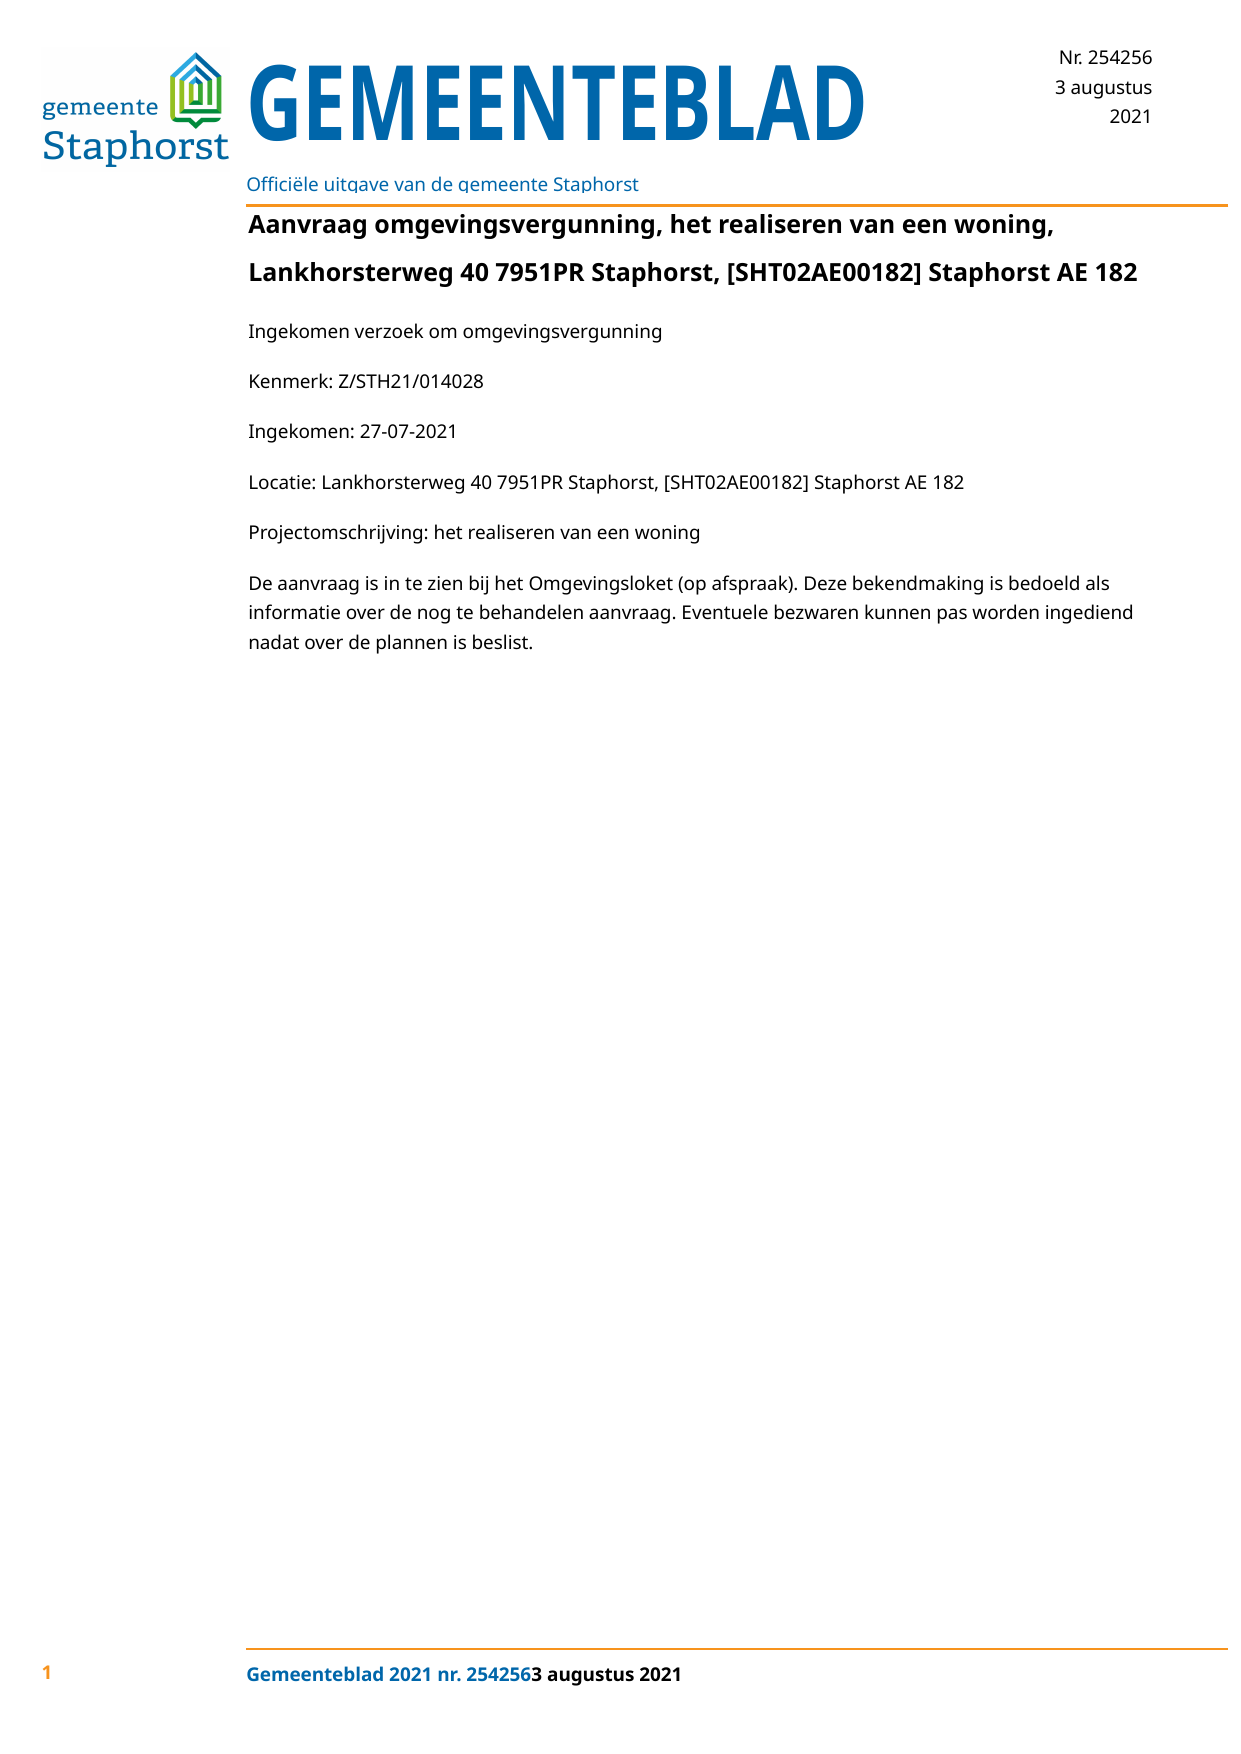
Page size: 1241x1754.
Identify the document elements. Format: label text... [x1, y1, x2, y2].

text Locatie: Lankhorsterweg 40 7951PR Staphorst, [SHT02AE00182] Staphorst AE 182 [248, 469, 1152, 495]
text Ingekomen: 27-07-2021 [248, 419, 1152, 444]
text Kenmerk: Z/STH21/014028 [248, 368, 1152, 394]
text Ingekomen verzoek om omgevingsvergunning [248, 318, 1152, 344]
text De aanvraag is in te zien bij het Omgevingsloket (op afspraak). Deze bekendmaking is bedoeld als informatie over de nog te behandelen aanvraag. Eventuele bezwaren kunnen pas worden ingediend nadat over de plannen is beslist. [248, 570, 1152, 655]
picture [41, 47, 231, 172]
text Projectomschrijving: het realiseren van een woning [248, 519, 1152, 545]
text Aanvraag omgevingsvergunning, het realiseren van een woning, Lankhorsterweg 40 7951PR Staphorst, [SHT02AE00182] Staphorst AE 182 [248, 207, 1152, 288]
